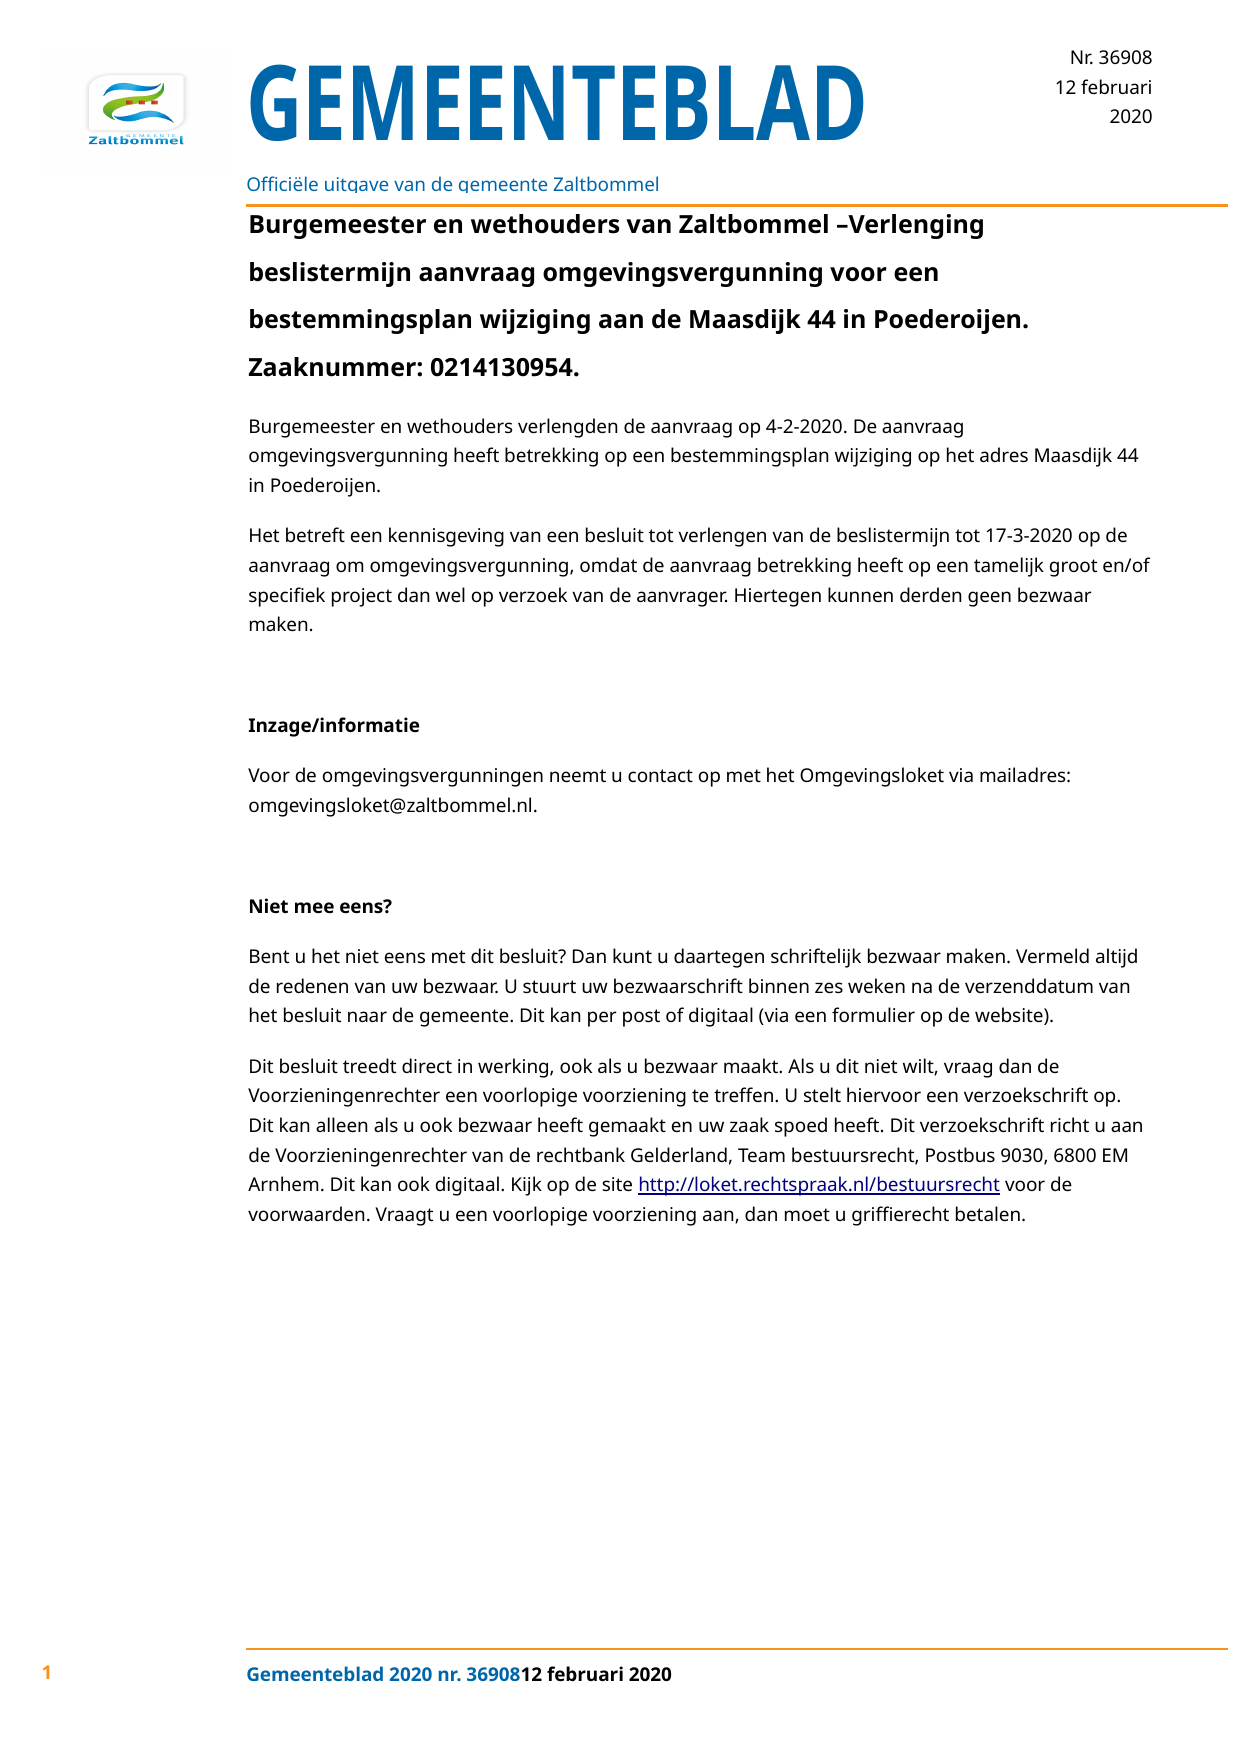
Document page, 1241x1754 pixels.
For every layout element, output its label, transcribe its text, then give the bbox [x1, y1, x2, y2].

text Niet mee eens? [248, 893, 1152, 919]
text Voor de omgevingsvergunningen neemt u contact op met het Omgevingsloket via mailadres: omgevingsloket@zaltbommel.nl. [248, 763, 1152, 818]
text Het betreft een kennisgeving van een besluit tot verlengen van de beslistermijn tot 17-3-2020 op de aanvraag om omgevingsvergunning, omdat de aanvraag betrekking heeft op een tamelijk groot en/of specifiek project dan wel op verzoek van de aanvrager. Hiertegen kunnen derden geen bezwaar maken. [248, 523, 1152, 637]
text Bent u het niet eens met dit besluit? Dan kunt u daartegen schriftelijk bezwaar maken. Vermeld altijd de redenen van uw bezwaar. U stuurt uw bezwaarschrift binnen zes weken na de verzenddatum van het besluit naar de gemeente. Dit kan per post of digitaal (via een formulier op de website). [248, 943, 1152, 1028]
picture [41, 47, 231, 172]
text Dit besluit treedt direct in werking, ook als u bezwaar maakt. Als u dit niet wilt, vraag dan de Voorzieningenrechter een voorlopige voorziening te treffen. U stelt hiervoor een verzoekschrift op. Dit kan alleen als u ook bezwaar heeft gemaakt en uw zaak spoed heeft. Dit verzoekschrift richt u aan de Voorzieningenrechter van de rechtbank Gelderland, Team bestuursrecht, Postbus 9030, 6800 EM Arnhem. Dit kan ook digitaal. Kijk op de site http://loket.rechtspraak.nl/bestuursrecht voor de voorwaarden. Vraagt u een voorlopige voorziening aan, dan moet u griffierecht betalen. [248, 1053, 1152, 1227]
text Burgemeester en wethouders van Zaltbommel –Verlenging beslistermijn aanvraag omgevingsvergunning voor een bestemmingsplan wijziging aan de Maasdijk 44 in Poederoijen. Zaaknummer: 0214130954. [248, 207, 1152, 384]
text Inzage/informatie [248, 712, 1152, 738]
text Burgemeester en wethouders verlengden de aanvraag op 4-2-2020. De aanvraag omgevingsvergunning heeft betrekking op een bestemmingsplan wijziging op het adres Maasdijk 44 in Poederoijen. [248, 413, 1152, 498]
